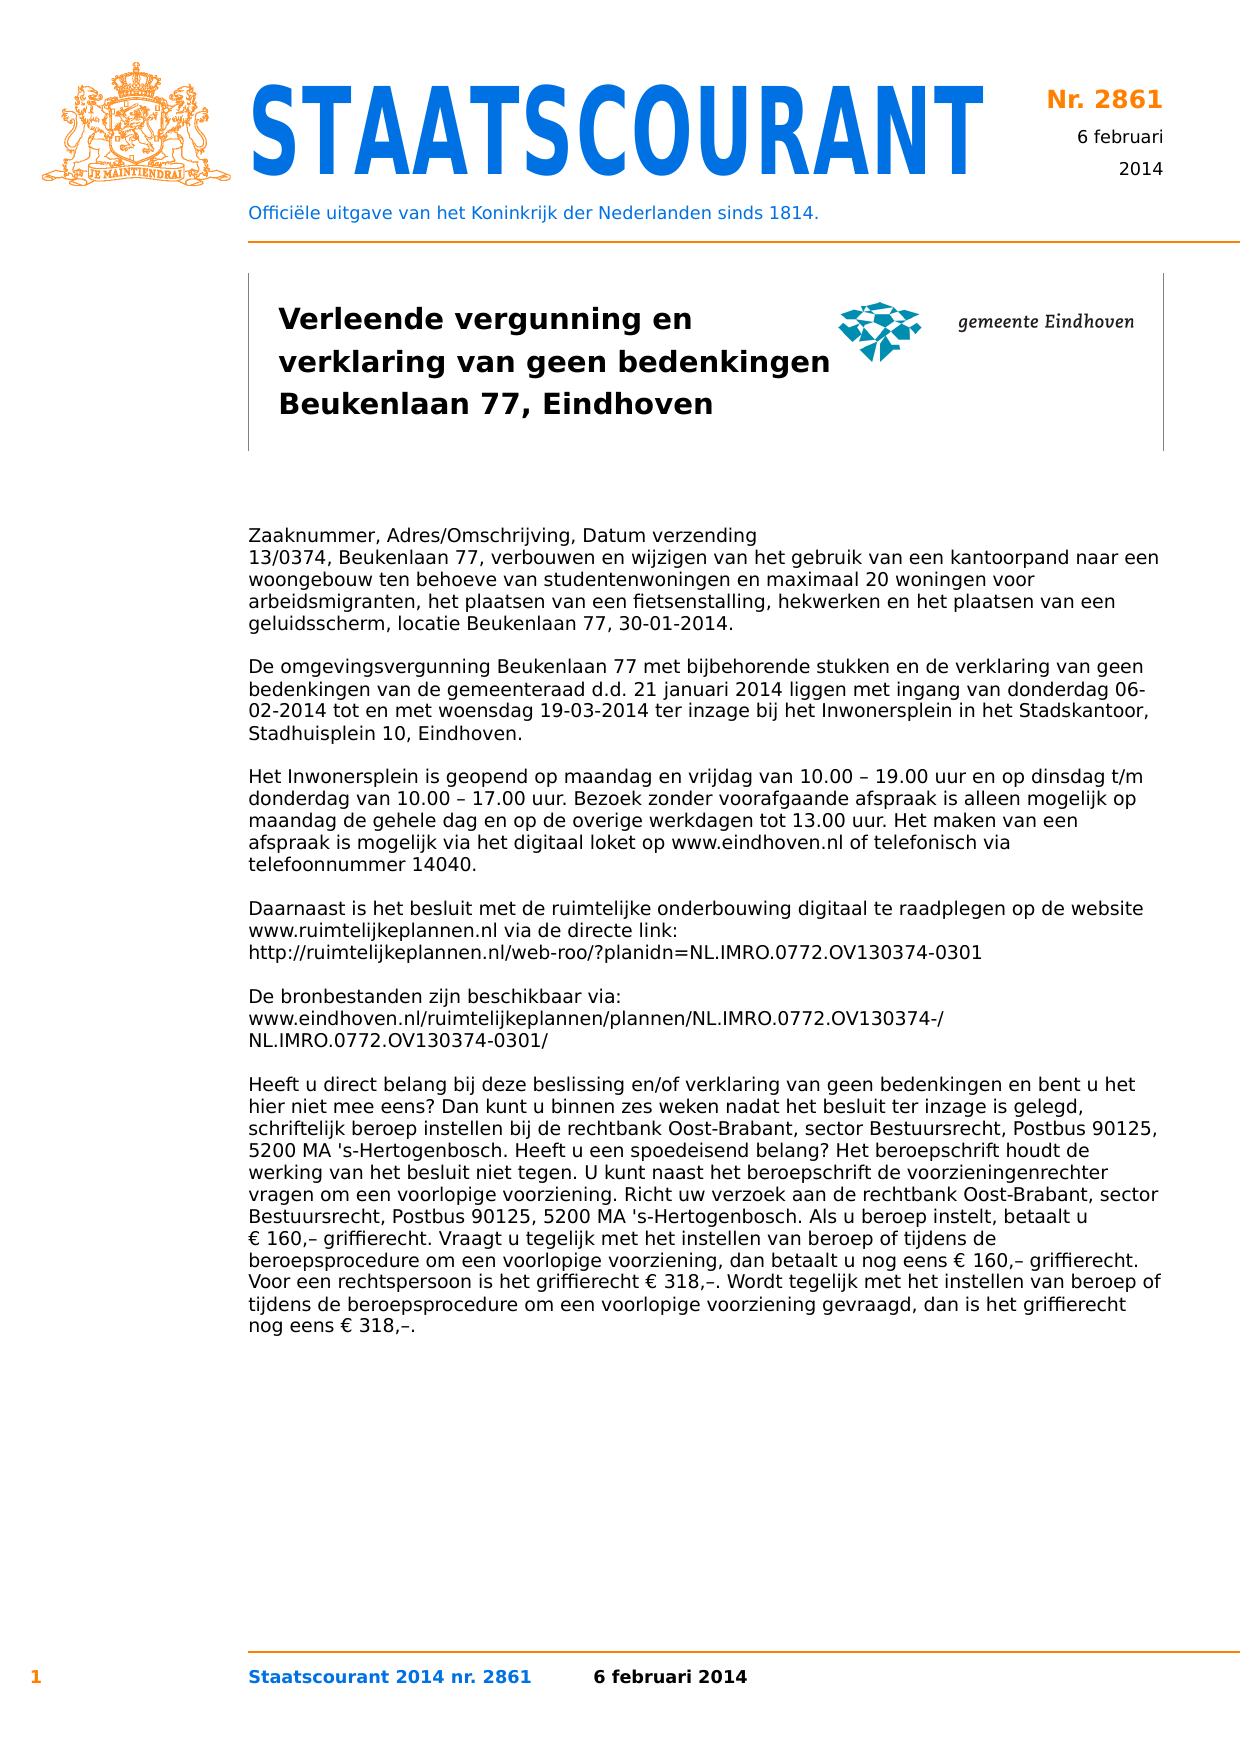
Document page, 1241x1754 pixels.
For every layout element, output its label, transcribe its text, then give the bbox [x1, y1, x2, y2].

table_header STAATSCOURANT [248, 62, 998, 203]
subtitle Verleende vergunning en verklaring van geen bedenkingen Beukenlaan 77, Eindhoven [249, 273, 1163, 451]
text Heeft u direct belang bij deze beslissing en/of verklaring van geen bedenkingen en bent u het hier niet mee eens? Dan kunt u binnen zes weken nadat het besluit ter inzage is gelegd, schriftelijk beroep instellen bij de rechtbank Oost-Brabant, sector Bestuursrecht, Postbus 90125, 5200 MA 's-Hertogenbosch. Heeft u een spoedeisend belang? Het beroepschrift houdt de werking van het besluit niet tegen. U kunt naast het beroepschrift de voorzieningenrechter vragen om een voorlopige voorziening. Richt uw verzoek aan de rechtbank Oost-Brabant, sector Bestuursrecht, Postbus 90125, 5200 MA 's-Hertogenbosch. Als u beroep instelt, betaalt u € 160,– griffierecht. Vraagt u tegelijk met het instellen van beroep of tijdens de beroepsprocedure om een voorlopige voorziening, dan betaalt u nog eens € 160,– griffierecht. Voor een rechtspersoon is het griffierecht € 318,–. Wordt tegelijk met het instellen van beroep of tijdens de beroepsprocedure om een voorlopige voorziening gevraagd, dan is het griffierecht nog eens € 318,–. [248, 1074, 1163, 1337]
text Zaaknummer, Adres/Omschrijving, Datum verzending [248, 525, 1163, 547]
picture [887, 313, 904, 330]
picture [41, 62, 231, 186]
picture [838, 302, 1134, 362]
table_header [25, 62, 248, 241]
table_header Nr. 2861 [998, 62, 1240, 121]
text 13/0374, Beukenlaan 77, verbouwen en wijzigen van het gebruik van een kantoorpand naar een woongebouw ten behoeve van studentenwoningen en maximaal 20 woningen voor arbeidsmigranten, het plaatsen van een fietsenstalling, hekwerken en het plaatsen van een geluidsscherm, locatie Beukenlaan 77, 30-01-2014. [248, 547, 1163, 634]
text Daarnaast is het besluit met de ruimtelijke onderbouwing digitaal te raadplegen op de website www.ruimtelijkeplannen.nl via de directe link: [248, 898, 1163, 942]
table_cell 2014 [998, 153, 1240, 203]
text De bronbestanden zijn beschikbaar via: www.eindhoven.nl/ruimtelijkeplannen/plannen/NL.IMRO.0772.OV130374-/NL.IMRO.0772.OV130374-0301/ [248, 986, 1163, 1052]
text De omgevingsvergunning Beukenlaan 77 met bijbehorende stukken en de verklaring van geen bedenkingen van de gemeenteraad d.d. 21 januari 2014 liggen met ingang van donderdag 06-02-2014 tot en met woensdag 19-03-2014 ter inzage bij het Inwonersplein in het Stadskantoor, Stadhuisplein 10, Eindhoven. [248, 656, 1163, 744]
text http://ruimtelijkeplannen.nl/web-roo/?planidn=NL.IMRO.0772.OV130374-0301 [248, 942, 1163, 964]
picture [838, 302, 877, 326]
text Het Inwonersplein is geopend op maandag en vrijdag van 10.00 – 19.00 uur en op dinsdag t/m donderdag van 10.00 – 17.00 uur. Bezoek zonder voorafgaande afspraak is alleen mogelijk op maandag de gehele dag en op de overige werkdagen tot 13.00 uur. Het maken van een afspraak is mogelijk via het digitaal loket op www.eindhoven.nl of telefonisch via telefoonnummer 14040. [248, 766, 1163, 876]
table_cell 6 februari [998, 121, 1240, 153]
table_cell Officiële uitgave van het Koninkrijk der Nederlanden sinds 1814. [248, 203, 1240, 241]
picture [873, 340, 881, 362]
